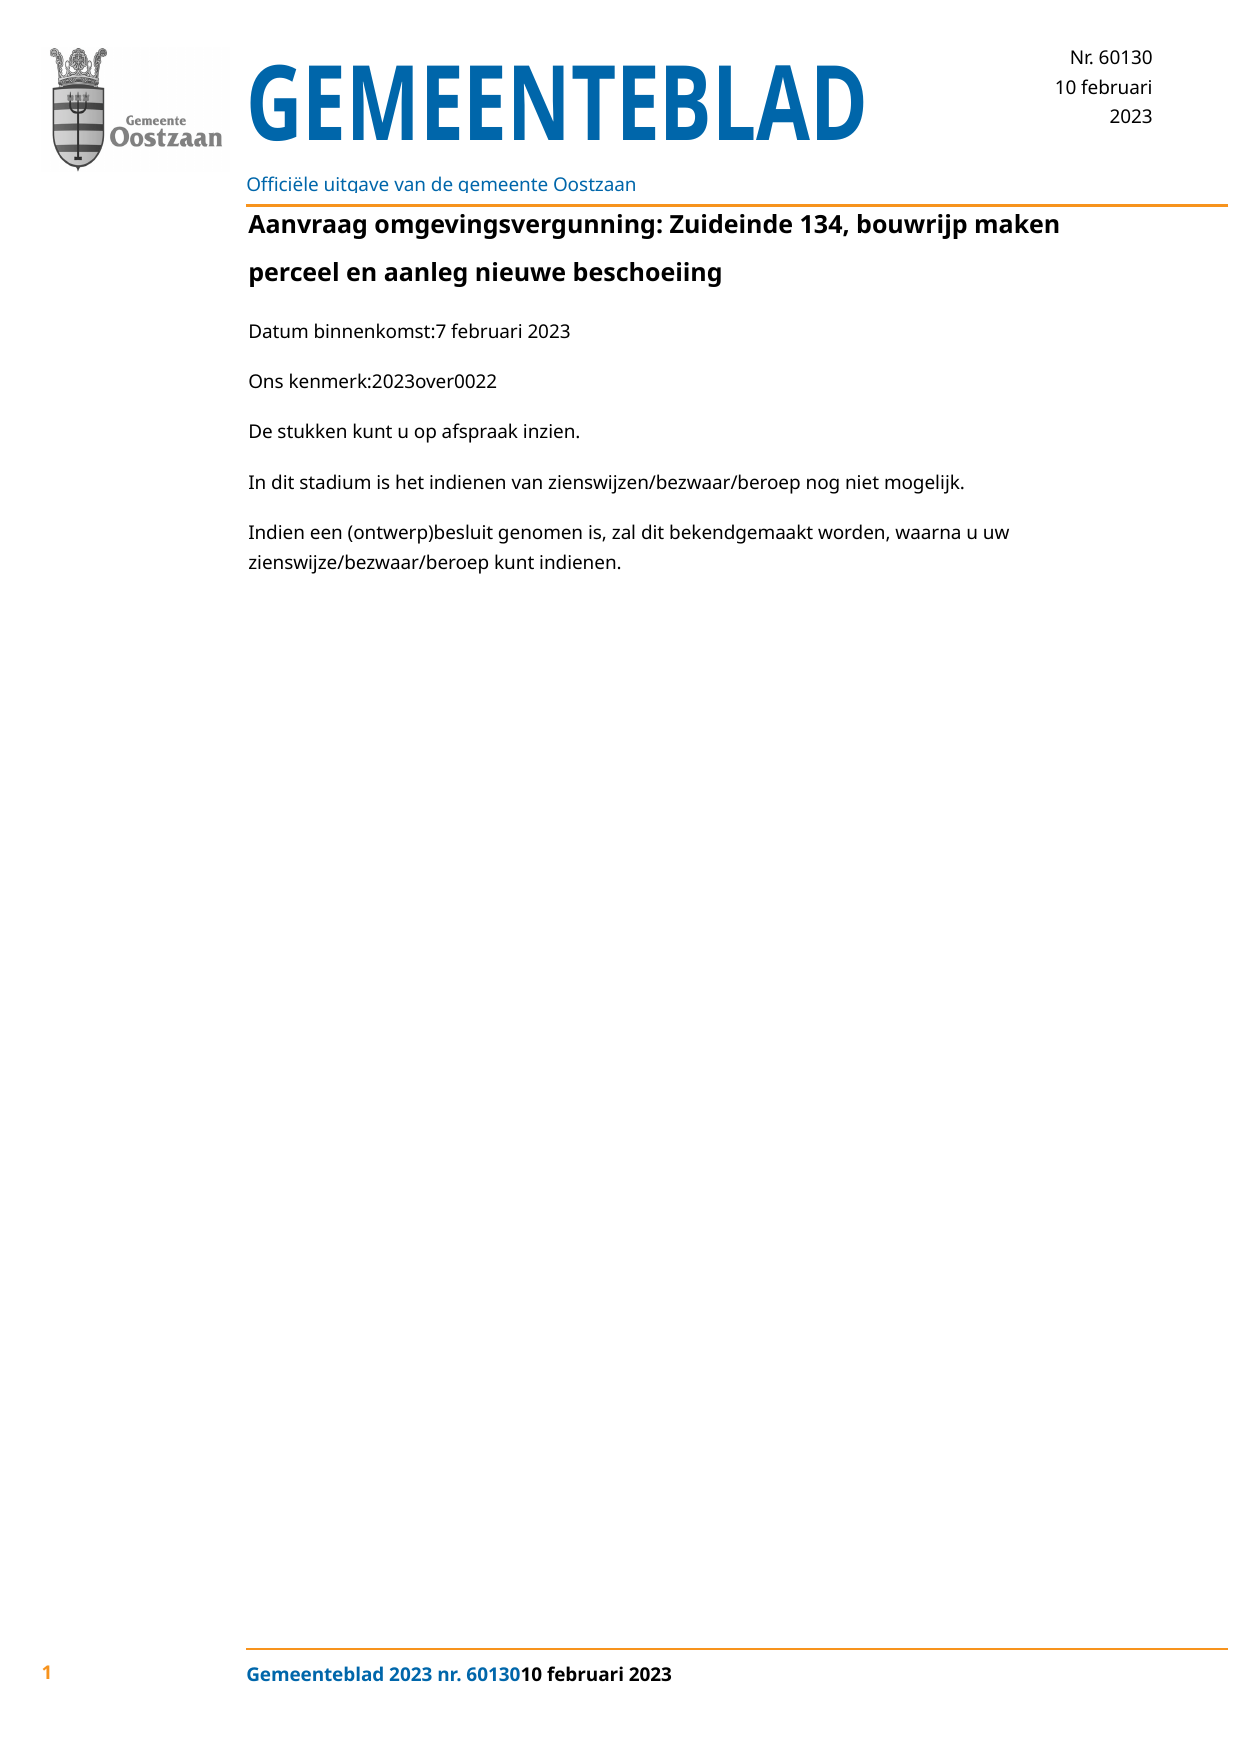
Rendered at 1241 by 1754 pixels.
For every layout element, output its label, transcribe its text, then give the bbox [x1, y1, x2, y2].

text Ons kenmerk:2023over0022 [248, 368, 1152, 394]
text In dit stadium is het indienen van zienswijzen/bezwaar/beroep nog niet mogelijk. [248, 469, 1152, 495]
text Datum binnenkomst:7 februari 2023 [248, 318, 1152, 344]
text De stukken kunt u op afspraak inzien. [248, 419, 1152, 444]
picture [41, 47, 231, 172]
text Indien een (ontwerp)besluit genomen is, zal dit bekendgemaakt worden, waarna u uw zienswijze/bezwaar/beroep kunt indienen. [248, 519, 1152, 575]
text Aanvraag omgevingsvergunning: Zuideinde 134, bouwrijp maken perceel en aanleg nieuwe beschoeiing [248, 207, 1152, 288]
